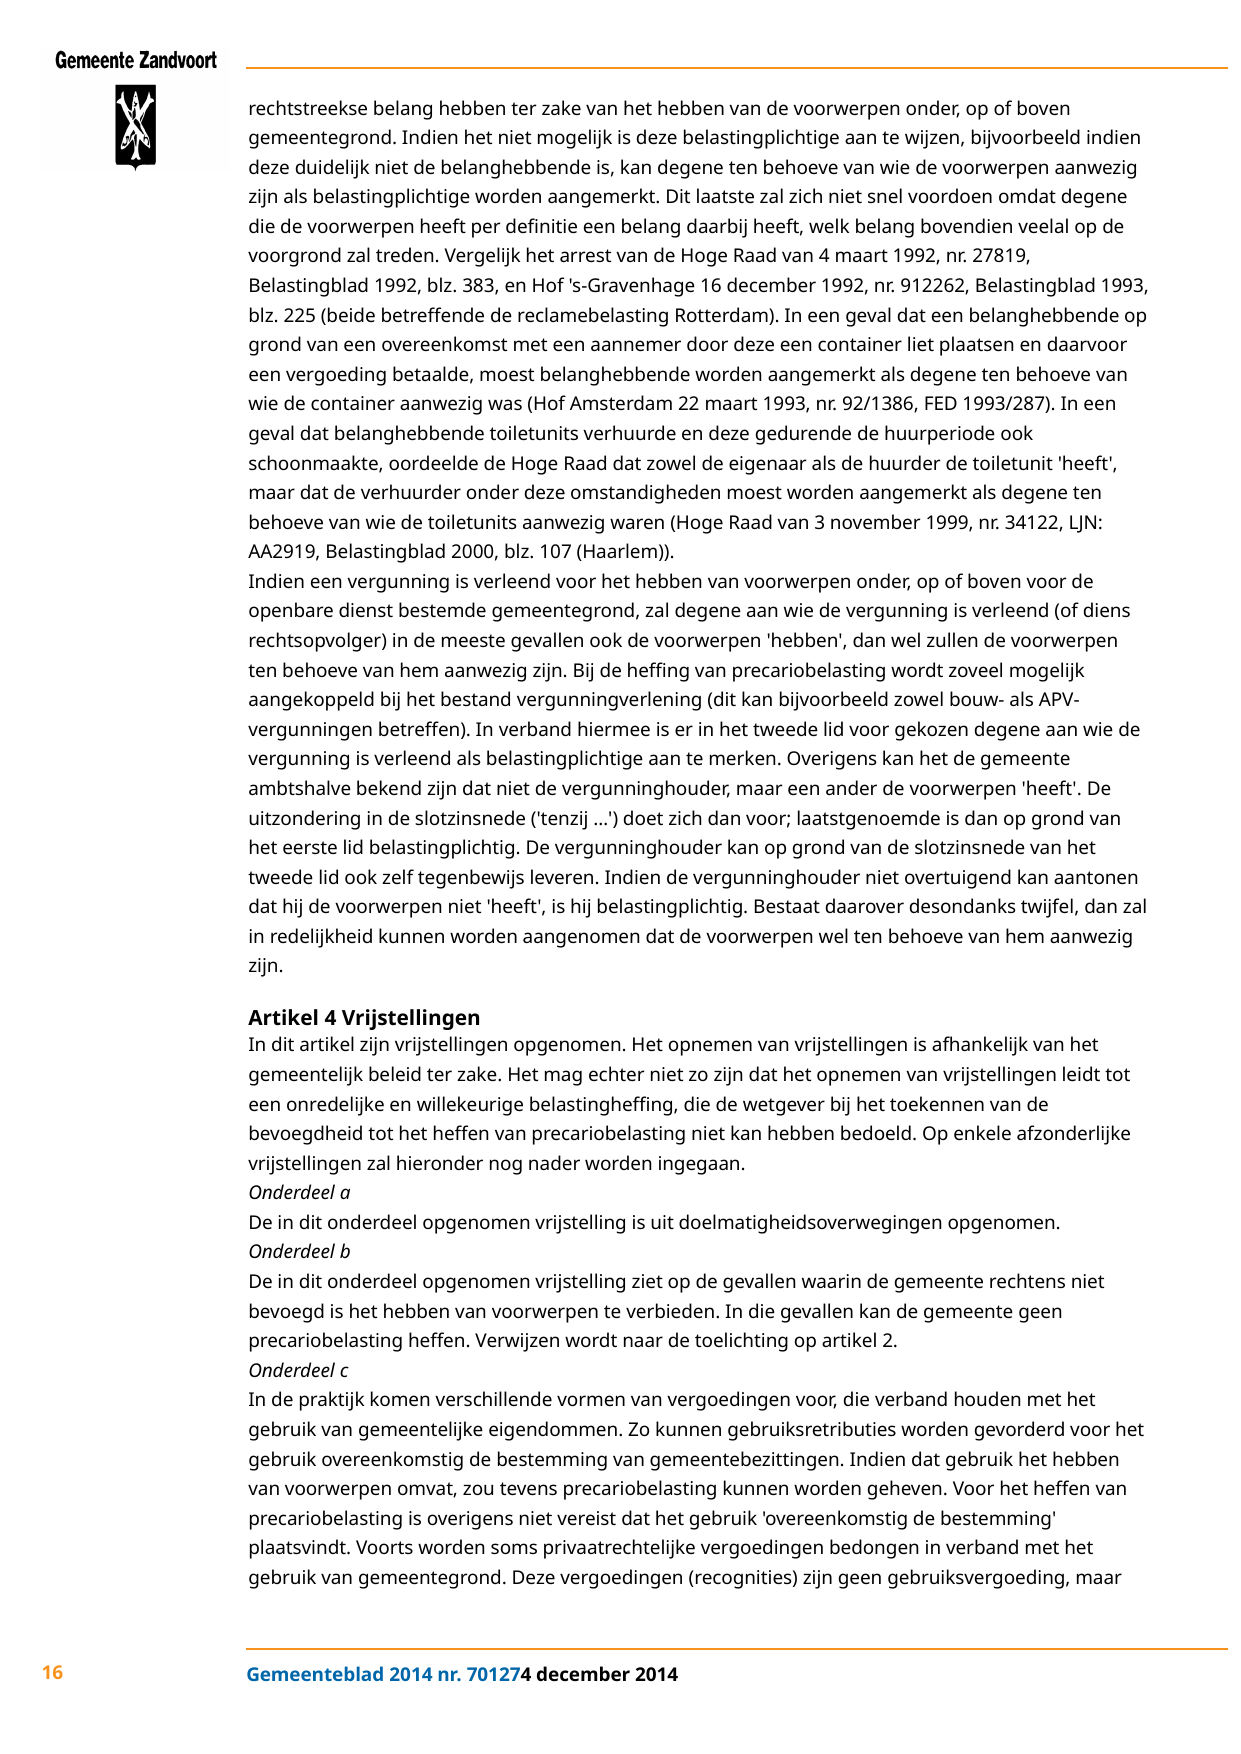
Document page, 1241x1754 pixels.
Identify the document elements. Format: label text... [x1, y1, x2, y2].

text De in dit onderdeel opgenomen vrijstelling ziet op de gevallen waarin de gemeente rechtens niet bevoegd is het hebben van voorwerpen te verbieden. In die gevallen kan de gemeente geen precariobelasting heffen. Verwijzen wordt naar de toelichting op artikel 2. [248, 1268, 1152, 1353]
text rechtstreekse belang hebben ter zake van het hebben van de voorwerpen onder, op of boven gemeentegrond. Indien het niet mogelijk is deze belastingplichtige aan te wijzen, bijvoorbeeld indien deze duidelijk niet de belanghebbende is, kan degene ten behoeve van wie de voorwerpen aanwezig zijn als belastingplichtige worden aangemerkt. Dit laatste zal zich niet snel voordoen omdat degene die de voorwerpen heeft per definitie een belang daarbij heeft, welk belang bovendien veelal op de voorgrond zal treden. Vergelijk het arrest van de Hoge Raad van 4 maart 1992, nr. 27819, Belastingblad 1992, blz. 383, en Hof 's-Gravenhage 16 december 1992, nr. 912262, Belastingblad 1993, blz. 225 (beide betreffende de reclamebelasting Rotterdam). In een geval dat een belanghebbende op grond van een overeenkomst met een aannemer door deze een container liet plaatsen en daarvoor een vergoeding betaalde, moest belanghebbende worden aangemerkt als degene ten behoeve van wie de container aanwezig was (Hof Amsterdam 22 maart 1993, nr. 92/1386, FED 1993/287). In een geval dat belanghebbende toiletunits verhuurde en deze gedurende de huurperiode ook schoonmaakte, oordeelde de Hoge Raad dat zowel de eigenaar als de huurder de toiletunit 'heeft', maar dat de verhuurder onder deze omstandigheden moest worden aangemerkt als degene ten behoeve van wie de toiletunits aanwezig waren (Hoge Raad van 3 november 1999, nr. 34122, LJN: AA2919, Belastingblad 2000, blz. 107 (Haarlem)). [248, 95, 1152, 564]
text In de praktijk komen verschillende vormen van vergoedingen voor, die verband houden met het gebruik van gemeentelijke eigendommen. Zo kunnen gebruiksretributies worden gevorderd voor het gebruik overeenkomstig de bestemming van gemeentebezittingen. Indien dat gebruik het hebben van voorwerpen omvat, zou tevens precariobelasting kunnen worden geheven. Voor het heffen van precariobelasting is overigens niet vereist dat het gebruik 'overeenkomstig de bestemming' plaatsvindt. Voorts worden soms privaatrechtelijke vergoedingen bedongen in verband met het gebruik van gemeentegrond. Deze vergoedingen (recognities) zijn geen gebruiksvergoeding, maar [248, 1387, 1152, 1590]
text Onderdeel a [248, 1179, 1152, 1205]
text Artikel 4 Vrijstellingen [248, 1003, 1152, 1032]
text Onderdeel b [248, 1239, 1152, 1264]
text In dit artikel zijn vrijstellingen opgenomen. Het opnemen van vrijstellingen is afhankelijk van het gemeentelijk beleid ter zake. Het mag echter niet zo zijn dat het opnemen van vrijstellingen leidt tot een onredelijke en willekeurige belastingheffing, die de wetgever bij het toekennen van de bevoegdheid tot het heffen van precariobelasting niet kan hebben bedoeld. Op enkele afzonderlijke vrijstellingen zal hieronder nog nader worden ingegaan. [248, 1032, 1152, 1176]
text Indien een vergunning is verleend voor het hebben van voorwerpen onder, op of boven voor de openbare dienst bestemde gemeentegrond, zal degene aan wie de vergunning is verleend (of diens rechtsopvolger) in de meeste gevallen ook de voorwerpen 'hebben', dan wel zullen de voorwerpen ten behoeve van hem aanwezig zijn. Bij de heffing van precariobelasting wordt zoveel mogelijk aangekoppeld bij het bestand vergunningverlening (dit kan bijvoorbeeld zowel bouw- als APV-vergunningen betreffen). In verband hiermee is er in het tweede lid voor gekozen degene aan wie de vergunning is verleend als belastingplichtige aan te merken. Overigens kan het de gemeente ambtshalve bekend zijn dat niet de vergunninghouder, maar een ander de voorwerpen 'heeft'. De uitzondering in de slotzinsnede ('tenzij …') doet zich dan voor; laatstgenoemde is dan op grond van het eerste lid belastingplichtig. De vergunninghouder kan op grond van de slotzinsnede van het tweede lid ook zelf tegenbewijs leveren. Indien de vergunninghouder niet overtuigend kan aantonen dat hij de voorwerpen niet 'heeft', is hij belastingplichtig. Bestaat daarover desondanks twijfel, dan zal in redelijkheid kunnen worden aangenomen dat de voorwerpen wel ten behoeve van hem aanwezig zijn. [248, 568, 1152, 978]
text De in dit onderdeel opgenomen vrijstelling is uit doelmatigheidsoverwegingen opgenomen. [248, 1209, 1152, 1235]
picture [41, 47, 231, 172]
text Onderdeel c [248, 1357, 1152, 1383]
